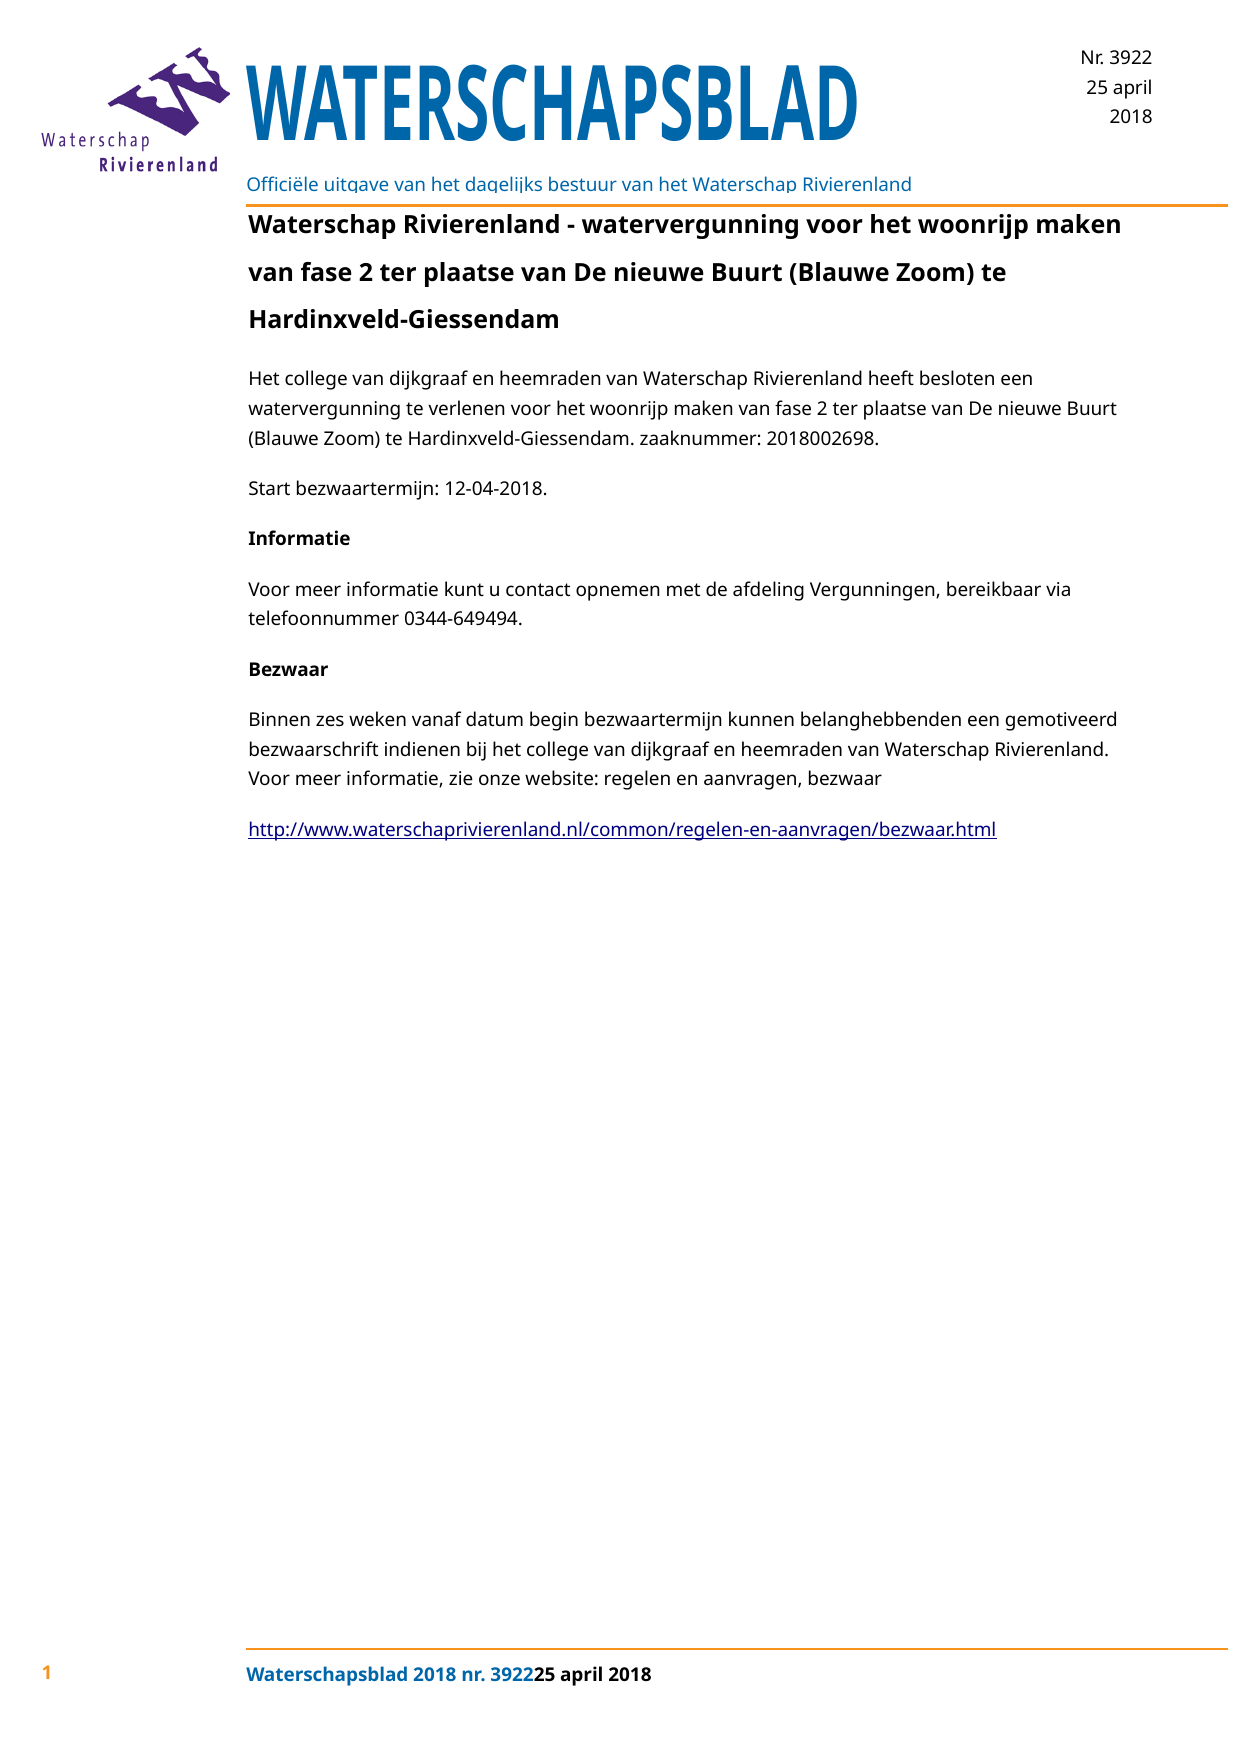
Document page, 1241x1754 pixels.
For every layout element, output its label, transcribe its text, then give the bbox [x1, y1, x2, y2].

text Binnen zes weken vanaf datum begin bezwaartermijn kunnen belanghebbenden een gemotiveerd bezwaarschrift indienen bij het college van dijkgraaf en heemraden van Waterschap Rivierenland. Voor meer informatie, zie onze website: regelen en aanvragen, bezwaar [248, 706, 1152, 791]
picture [41, 47, 231, 172]
text Bezwaar [248, 656, 1152, 682]
text http://www.waterschaprivierenland.nl/common/regelen-en-aanvragen/bezwaar.html [248, 816, 1152, 842]
text Start bezwaartermijn: 12-04-2018. [248, 475, 1152, 501]
text Informatie [248, 526, 1152, 551]
text Het college van dijkgraaf en heemraden van Waterschap Rivierenland heeft besloten een watervergunning te verlenen voor het woonrijp maken van fase 2 ter plaatse van De nieuwe Buurt (Blauwe Zoom) te Hardinxveld-Giessendam. zaaknummer: 2018002698. [248, 366, 1152, 450]
text Voor meer informatie kunt u contact opnemen met de afdeling Vergunningen, bereikbaar via telefoonnummer 0344-649494. [248, 576, 1152, 631]
text Waterschap Rivierenland - watervergunning voor het woonrijp maken van fase 2 ter plaatse van De nieuwe Buurt (Blauwe Zoom) te Hardinxveld-Giessendam [248, 207, 1152, 336]
